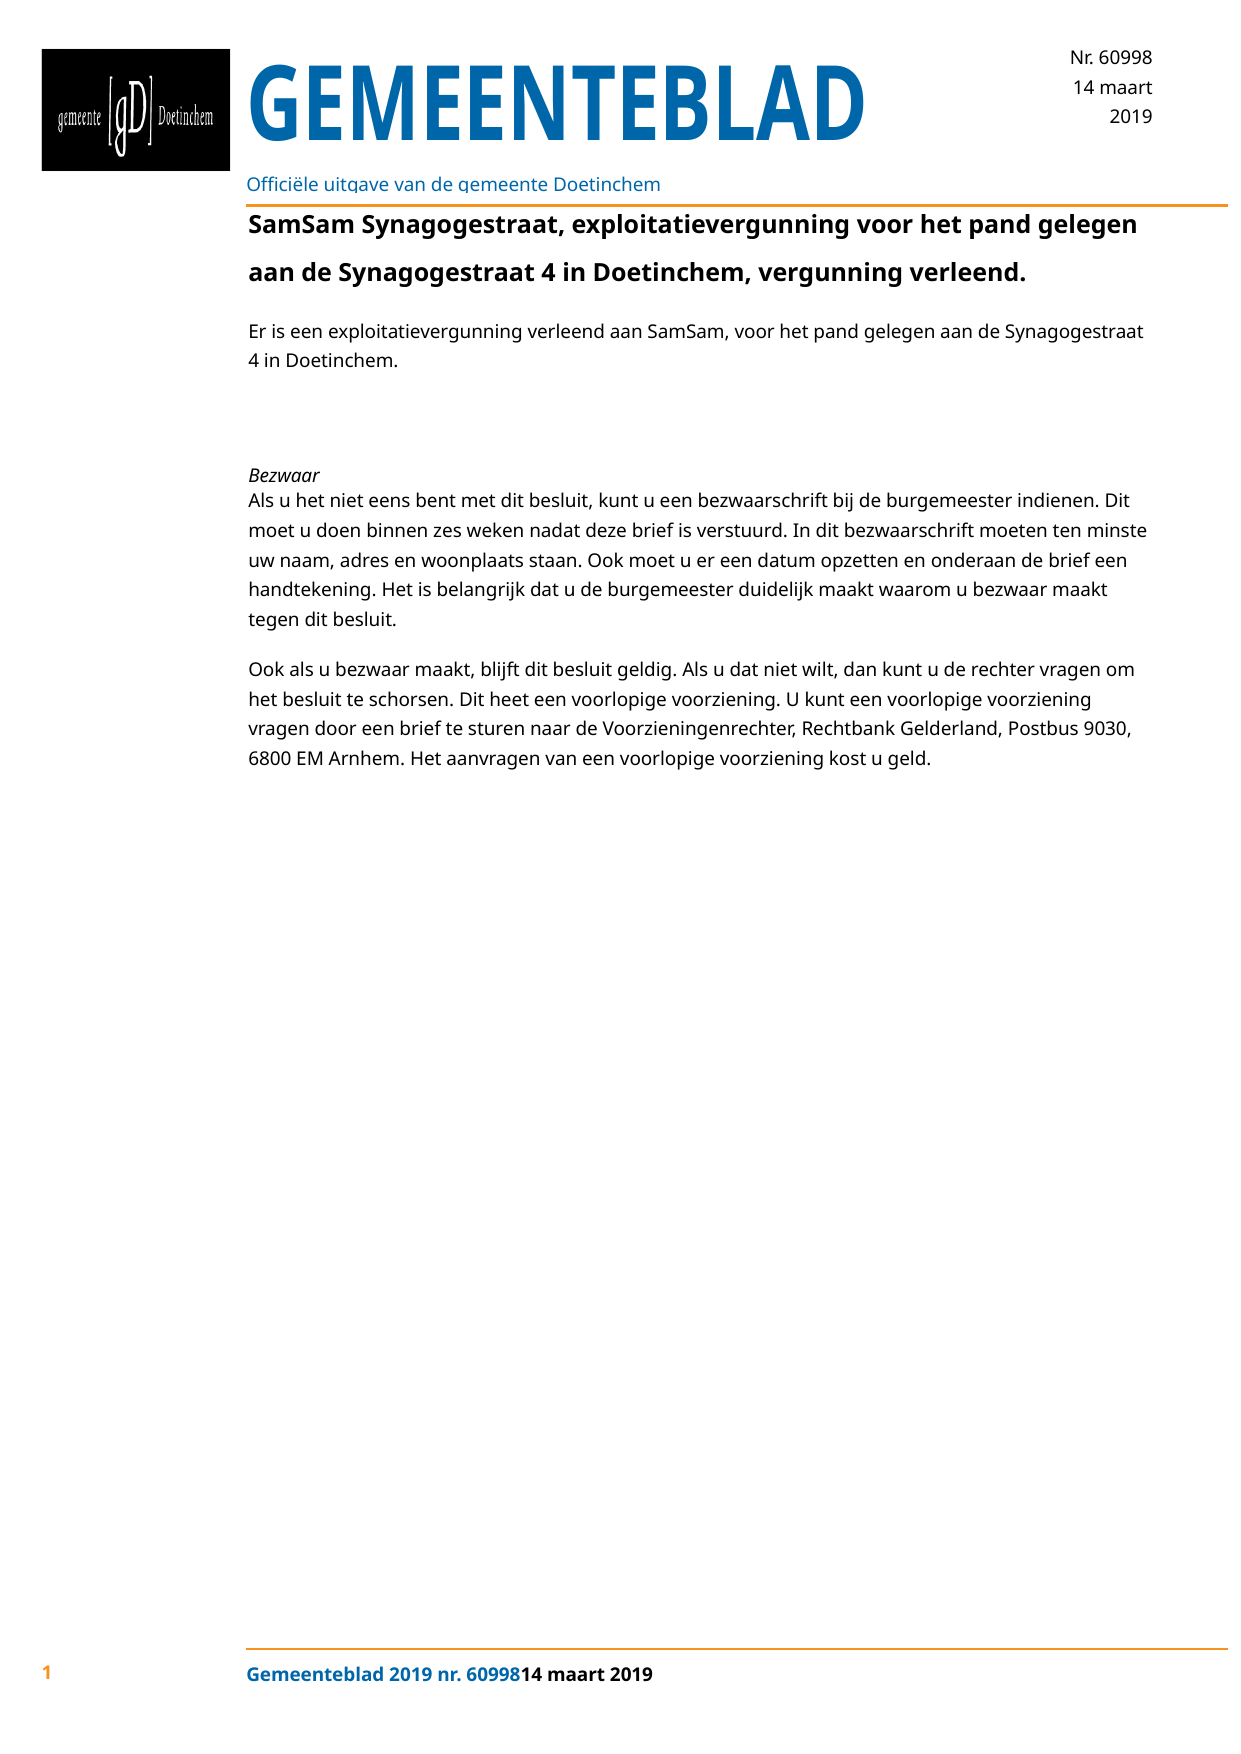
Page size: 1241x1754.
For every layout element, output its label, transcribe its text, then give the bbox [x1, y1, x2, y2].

picture [41, 47, 231, 172]
text Ook als u bezwaar maakt, blijft dit besluit geldig. Als u dat niet wilt, dan kunt u de rechter vragen om het besluit te schorsen. Dit heet een voorlopige voorziening. U kunt een voorlopige voorziening vragen door een brief te sturen naar de Voorzieningenrechter, Rechtbank Gelderland, Postbus 9030, 6800 EM Arnhem. Het aanvragen van een voorlopige voorziening kost u geld. [248, 656, 1152, 771]
text Als u het niet eens bent met dit besluit, kunt u een bezwaarschrift bij de burgemeester indienen. Dit moet u doen binnen zes weken nadat deze brief is verstuurd. In dit bezwaarschrift moeten ten minste uw naam, adres en woonplaats staan. Ook moet u er een datum opzetten en onderaan de brief een handtekening. Het is belangrijk dat u de burgemeester duidelijk maakt waarom u bezwaar maakt tegen dit besluit. [248, 488, 1152, 632]
text SamSam Synagogestraat, exploitatievergunning voor het pand gelegen aan de Synagogestraat 4 in Doetinchem, vergunning verleend. [248, 207, 1152, 288]
text Bezwaar [248, 462, 1152, 488]
text Er is een exploitatievergunning verleend aan SamSam, voor het pand gelegen aan de Synagogestraat 4 in Doetinchem. [248, 318, 1152, 373]
